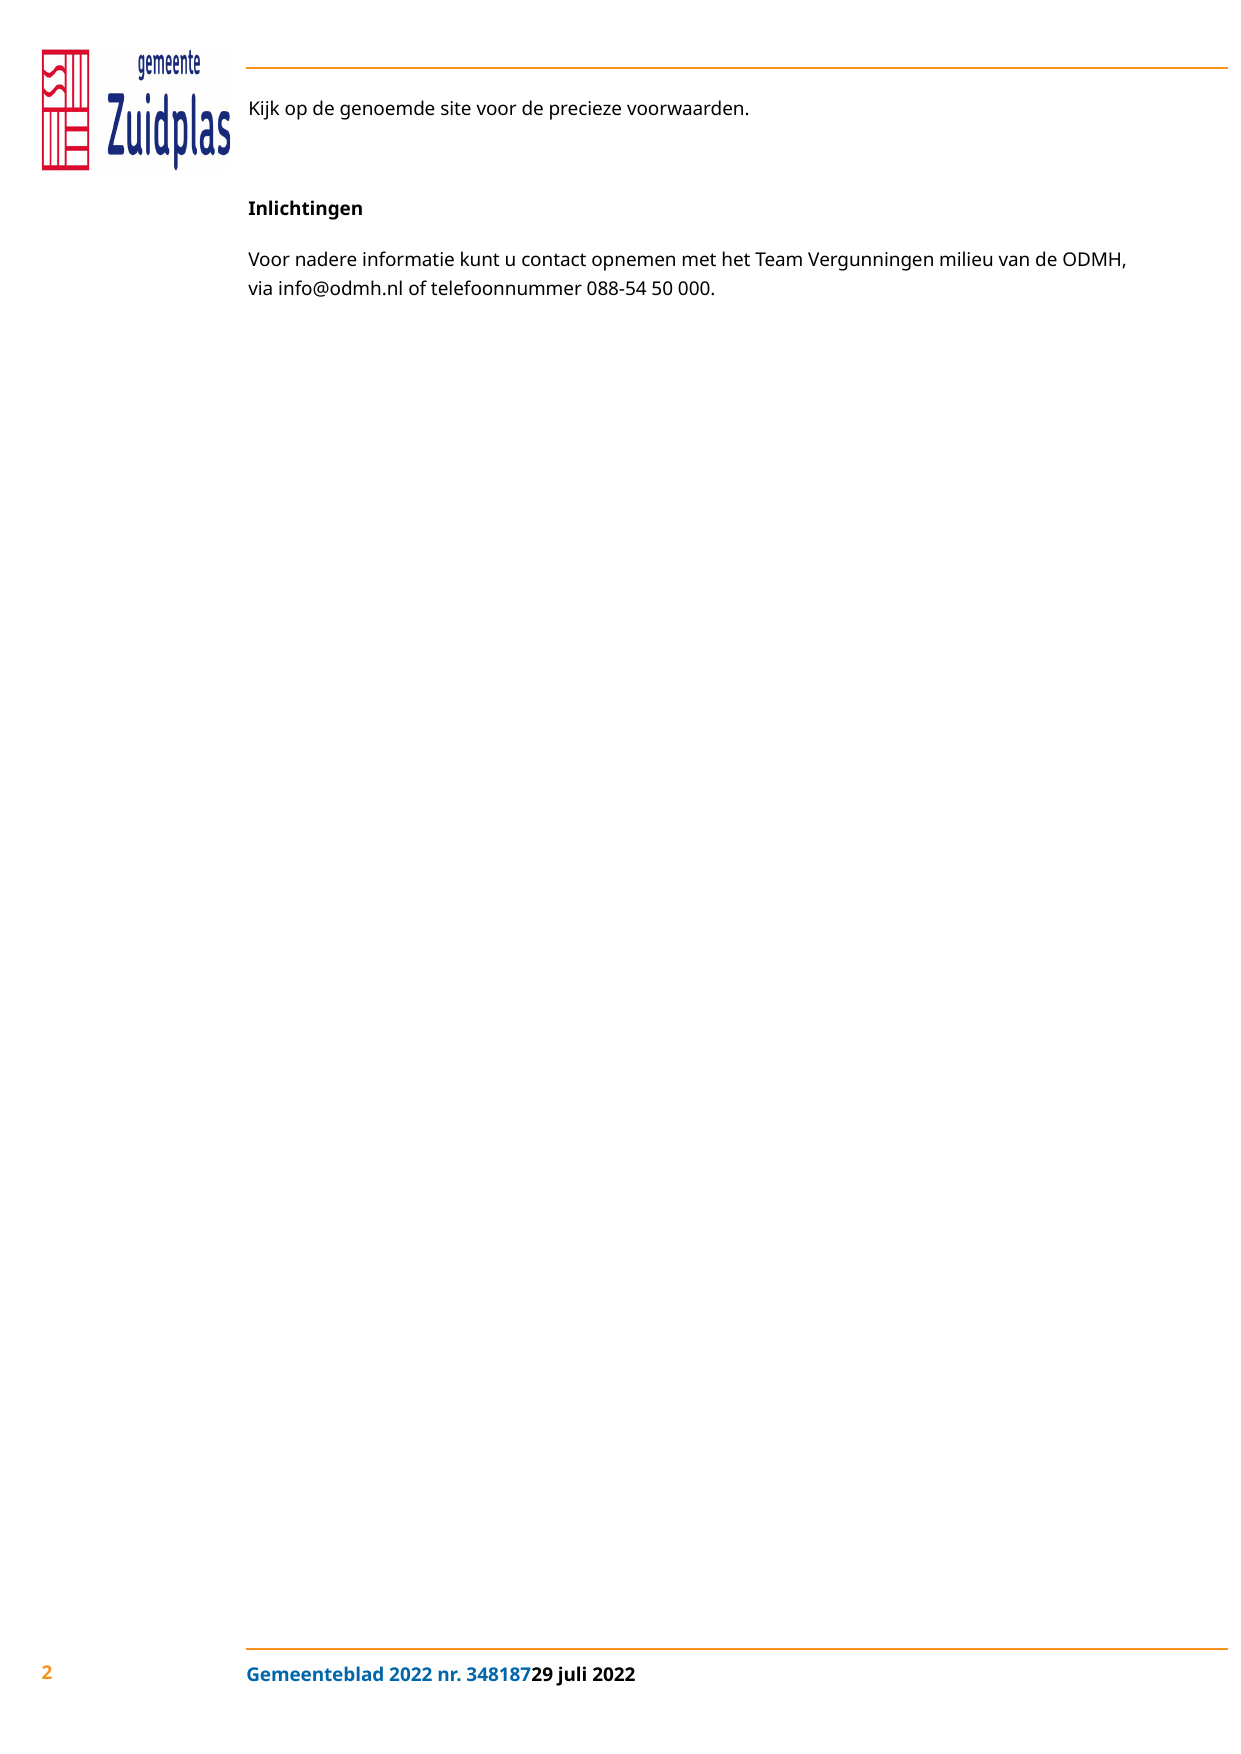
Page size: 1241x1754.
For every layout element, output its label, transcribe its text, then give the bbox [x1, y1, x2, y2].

text Inlichtingen [248, 196, 1152, 221]
picture [41, 47, 231, 172]
text Voor nadere informatie kunt u contact opnemen met het Team Vergunningen milieu van de ODMH, via info@odmh.nl of telefoonnummer 088-54 50 000. [248, 246, 1152, 301]
text Kijk op de genoemde site voor de precieze voorwaarden. [248, 95, 1152, 121]
